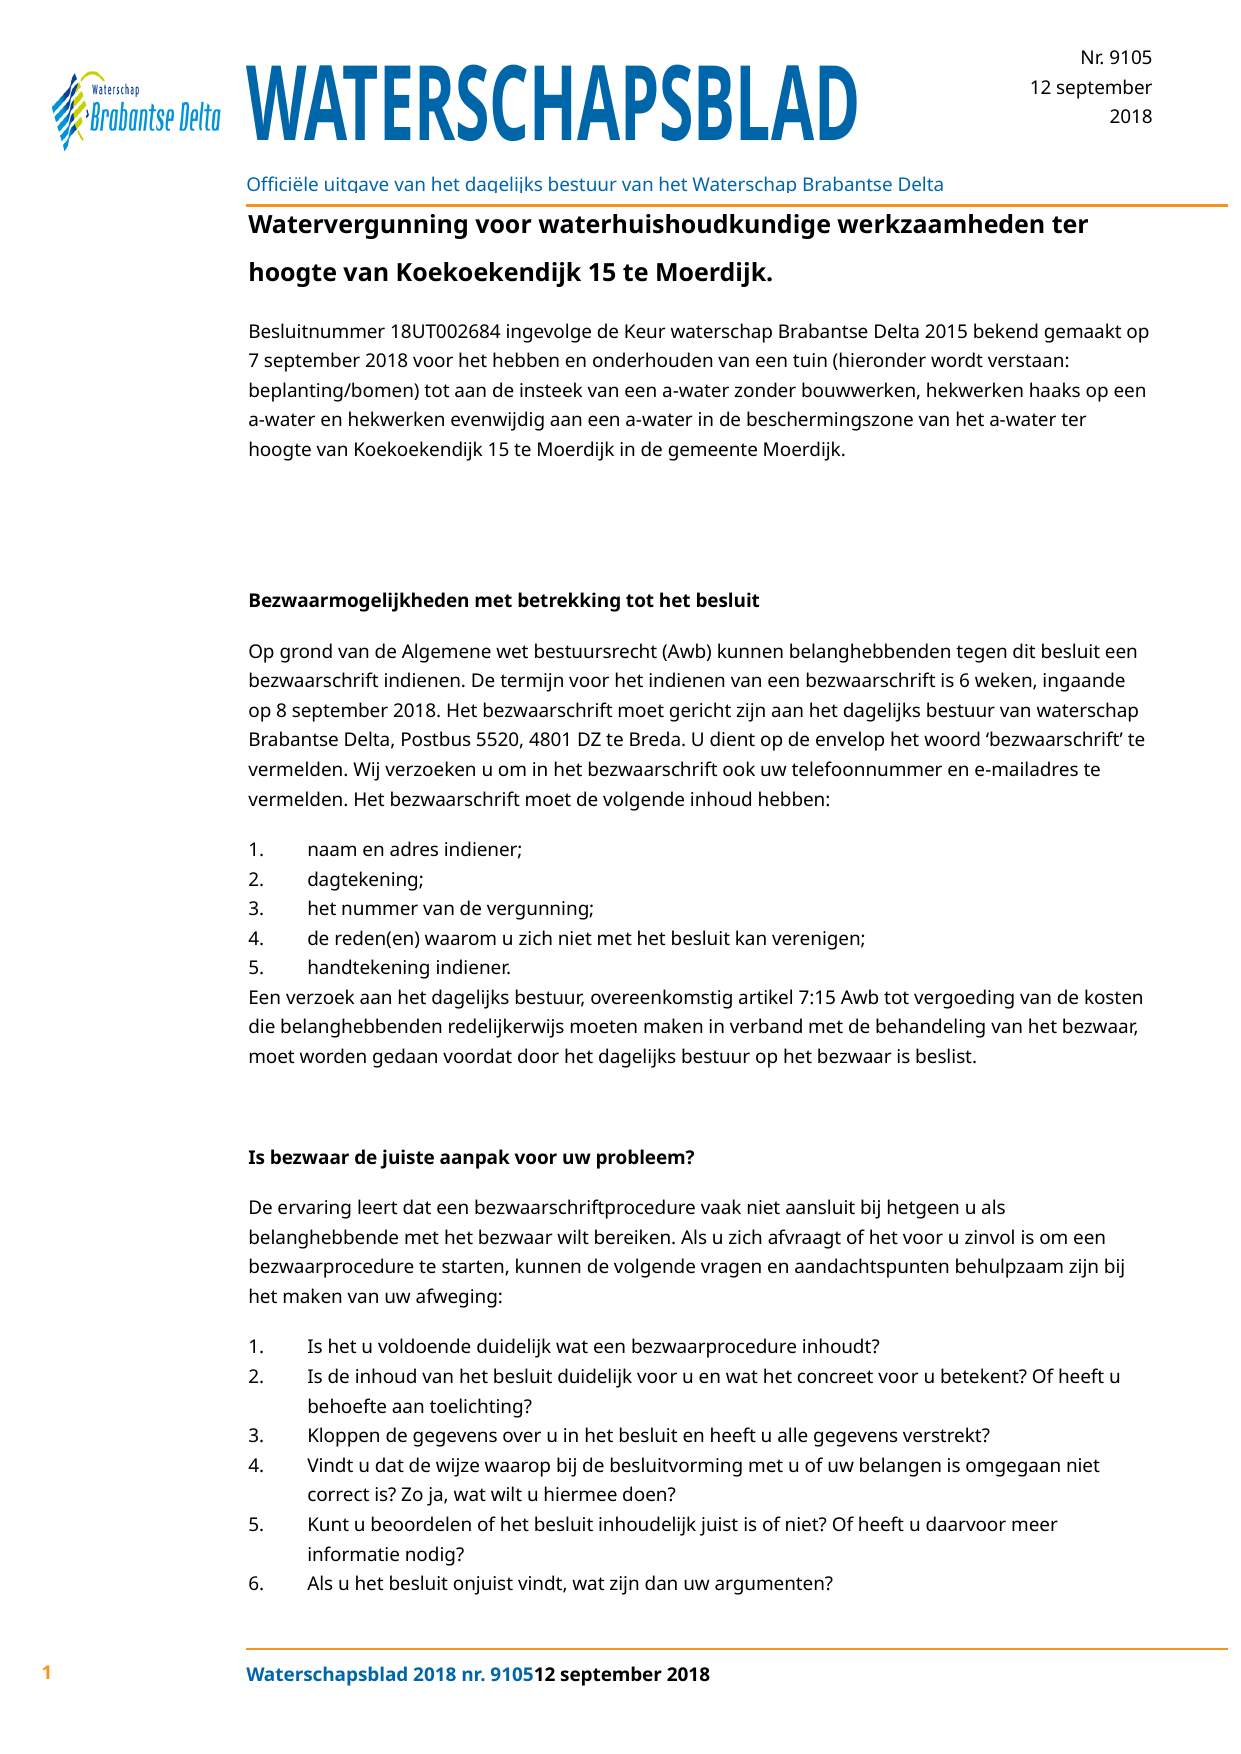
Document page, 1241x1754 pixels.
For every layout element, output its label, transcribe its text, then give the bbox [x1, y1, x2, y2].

text Besluitnummer 18UT002684 ingevolge de Keur waterschap Brabantse Delta 2015 bekend gemaakt op 7 september 2018 voor het hebben en onderhouden van een tuin (hieronder wordt verstaan: beplanting/bomen) tot aan de insteek van een a-water zonder bouwwerken, hekwerken haaks op een a-water en hekwerken evenwijdig aan een a-water in de beschermingszone van het a-water ter hoogte van Koekoekendijk 15 te Moerdijk in de gemeente Moerdijk. [248, 318, 1152, 462]
list Is de inhoud van het besluit duidelijk voor u en wat het concreet voor u betekent? Of heeft u behoefte aan toelichting? [248, 1363, 1152, 1419]
list dagtekening; [248, 866, 1152, 892]
list Kloppen de gegevens over u in het besluit en heeft u alle gegevens verstrekt? [248, 1422, 1152, 1448]
list Als u het besluit onjuist vindt, wat zijn dan uw argumenten? [248, 1570, 1152, 1596]
list de reden(en) waarom u zich niet met het besluit kan verenigen; [248, 925, 1152, 951]
picture [41, 47, 231, 172]
text Is bezwaar de juiste aanpak voor uw probleem? [248, 1144, 1152, 1170]
text Op grond van de Algemene wet bestuursrecht (Awb) kunnen belanghebbenden tegen dit besluit een bezwaarschrift indienen. De termijn voor het indienen van een bezwaarschrift is 6 weken, ingaande op 8 september 2018. Het bezwaarschrift moet gericht zijn aan het dagelijks bestuur van waterschap Brabantse Delta, Postbus 5520, 4801 DZ te Breda. U dient op de envelop het woord ‘bezwaarschrift’ te vermelden. Wij verzoeken u om in het bezwaarschrift ook uw telefoonnummer en e‑mailadres te vermelden. Het bezwaarschrift moet de volgende inhoud hebben: [248, 638, 1152, 812]
list Vindt u dat de wijze waarop bij de besluitvorming met u of uw belangen is omgegaan niet correct is? Zo ja, wat wilt u hiermee doen? [248, 1452, 1152, 1507]
list handtekening indiener. [248, 954, 1152, 980]
text Watervergunning voor waterhuishoudkundige werkzaamheden ter hoogte van Koekoekendijk 15 te Moerdijk. [248, 207, 1152, 288]
list naam en adres indiener; [248, 836, 1152, 862]
list Kunt u beoordelen of het besluit inhoudelijk juist is of niet? Of heeft u daarvoor meer informatie nodig? [248, 1511, 1152, 1567]
text Bezwaarmogelijkheden met betrekking tot het besluit [248, 587, 1152, 613]
list het nummer van de vergunning; [248, 895, 1152, 921]
text Een verzoek aan het dagelijks bestuur, overeenkomstig artikel 7:15 Awb tot vergoeding van de kosten die belanghebbenden redelijkerwijs moeten maken in verband met de behandeling van het bezwaar, moet worden gedaan voordat door het dagelijks bestuur op het bezwaar is beslist. [248, 984, 1152, 1069]
text De ervaring leert dat een bezwaarschriftprocedure vaak niet aansluit bij hetgeen u als belanghebbende met het bezwaar wilt bereiken. Als u zich afvraagt of het voor u zinvol is om een bezwaarprocedure te starten, kunnen de volgende vragen en aandachtspunten behulpzaam zijn bij het maken van uw afweging: [248, 1194, 1152, 1309]
list Is het u voldoende duidelijk wat een bezwaarprocedure inhoudt? [248, 1334, 1152, 1359]
